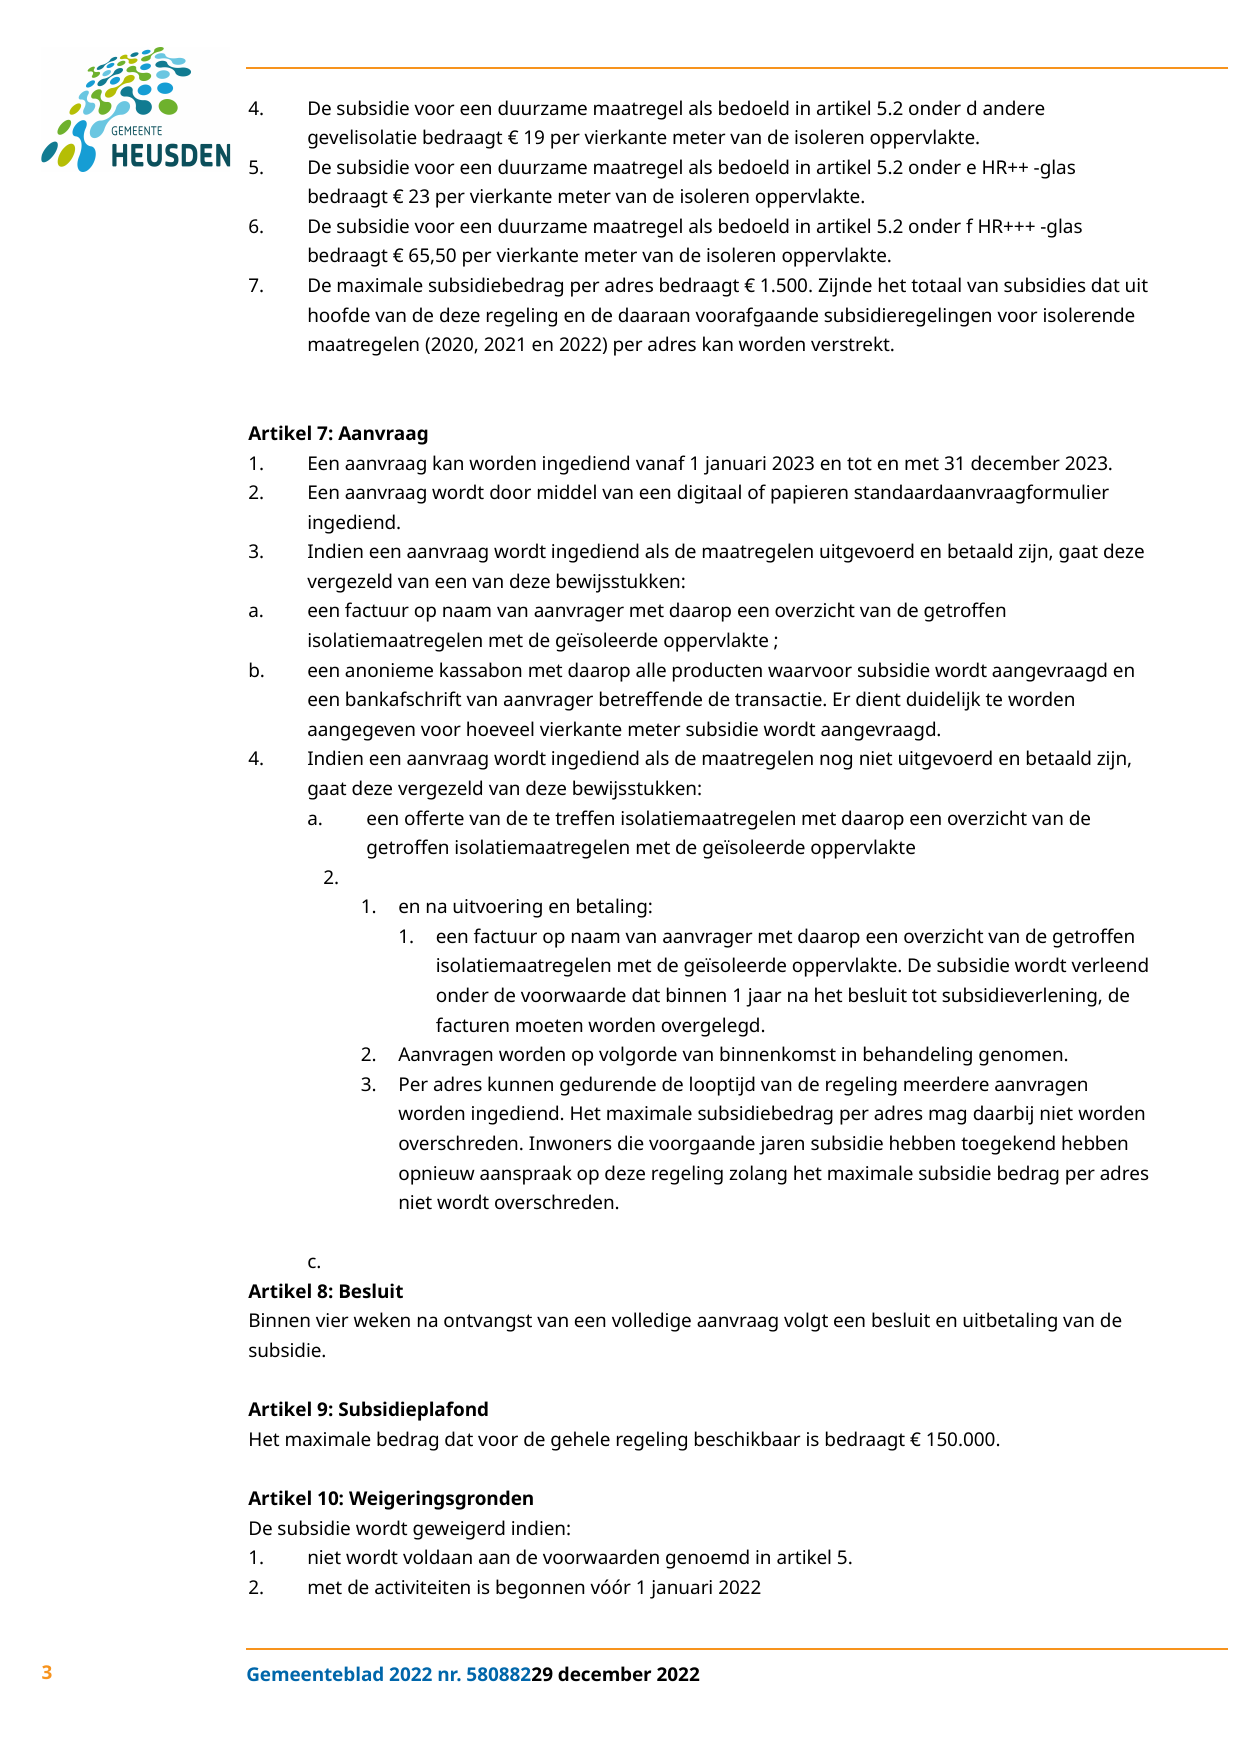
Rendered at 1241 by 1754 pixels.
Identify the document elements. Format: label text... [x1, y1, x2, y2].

text Artikel 8: Besluit [248, 1278, 1152, 1304]
list met de activiteiten is begonnen vóór 1 januari 2022 [248, 1574, 1152, 1600]
list een factuur op naam van aanvrager met daarop een overzicht van de getroffen isolatiemaatregelen met de geïsoleerde oppervlakte. De subsidie wordt verleend onder de voorwaarde dat binnen 1 jaar na het besluit tot subsidieverlening, de facturen moeten worden overgelegd. [398, 923, 1152, 1038]
list niet wordt voldaan aan de voorwaarden genoemd in artikel 5. [248, 1544, 1152, 1570]
list Een aanvraag kan worden ingediend vanaf 1 januari 2023 en tot en met 31 december 2023. [248, 450, 1152, 476]
list Indien een aanvraag wordt ingediend als de maatregelen uitgevoerd en betaald zijn, gaat deze vergezeld van een van deze bewijsstukken: [248, 538, 1152, 594]
list De subsidie voor een duurzame maatregel als bedoeld in artikel 5.2 onder f HR+++ -glas bedraagt € 65,50 per vierkante meter van de isoleren oppervlakte. [248, 213, 1152, 268]
list en na uitvoering en betaling: [361, 893, 1152, 919]
list een anonieme kassabon met daarop alle producten waarvoor subsidie wordt aangevraagd en een bankafschrift van aanvrager betreffende de transactie. Er dient duidelijk te worden aangegeven voor hoeveel vierkante meter subsidie wordt aangevraagd. [248, 657, 1152, 742]
text Binnen vier weken na ontvangst van een volledige aanvraag volgt een besluit en uitbetaling van de subsidie. [248, 1308, 1152, 1363]
list Een aanvraag wordt door middel van een digitaal of papieren standaardaanvraagformulier ingediend. [248, 479, 1152, 535]
text Het maximale bedrag dat voor de gehele regeling beschikbaar is bedraagt € 150.000. [248, 1426, 1152, 1452]
text De subsidie wordt geweigerd indien: [248, 1515, 1152, 1541]
list een factuur op naam van aanvrager met daarop een overzicht van de getroffen isolatiemaatregelen met de geïsoleerde oppervlakte ; [248, 598, 1152, 653]
list De subsidie voor een duurzame maatregel als bedoeld in artikel 5.2 onder d andere gevelisolatie bedraagt € 19 per vierkante meter van de isoleren oppervlakte. [248, 95, 1152, 150]
list De maximale subsidiebedrag per adres bedraagt € 1.500. Zijnde het totaal van subsidies dat uit hoofde van de deze regeling en de daaraan voorafgaande subsidieregelingen voor isolerende maatregelen (2020, 2021 en 2022) per adres kan worden verstrekt. [248, 272, 1152, 357]
list een offerte van de te treffen isolatiemaatregelen met daarop een overzicht van de getroffen isolatiemaatregelen met de geïsoleerde oppervlakte [307, 805, 1152, 860]
list De subsidie voor een duurzame maatregel als bedoeld in artikel 5.2 onder e HR++ -glas bedraagt € 23 per vierkante meter van de isoleren oppervlakte. [248, 154, 1152, 209]
text Artikel 9: Subsidieplafond [248, 1396, 1152, 1422]
text Artikel 7: Aanvraag [248, 420, 1152, 446]
list Aanvragen worden op volgorde van binnenkomst in behandeling genomen. [361, 1041, 1152, 1067]
list Indien een aanvraag wordt ingediend als de maatregelen nog niet uitgevoerd en betaald zijn, gaat deze vergezeld van deze bewijsstukken: [248, 746, 1152, 801]
picture [41, 47, 231, 172]
list Per adres kunnen gedurende de looptijd van de regeling meerdere aanvragen worden ingediend. Het maximale subsidiebedrag per adres mag daarbij niet worden overschreden. Inwoners die voorgaande jaren subsidie hebben toegekend hebben opnieuw aanspraak op deze regeling zolang het maximale subsidie bedrag per adres niet wordt overschreden. [361, 1071, 1152, 1215]
text Artikel 10: Weigeringsgronden [248, 1485, 1152, 1511]
